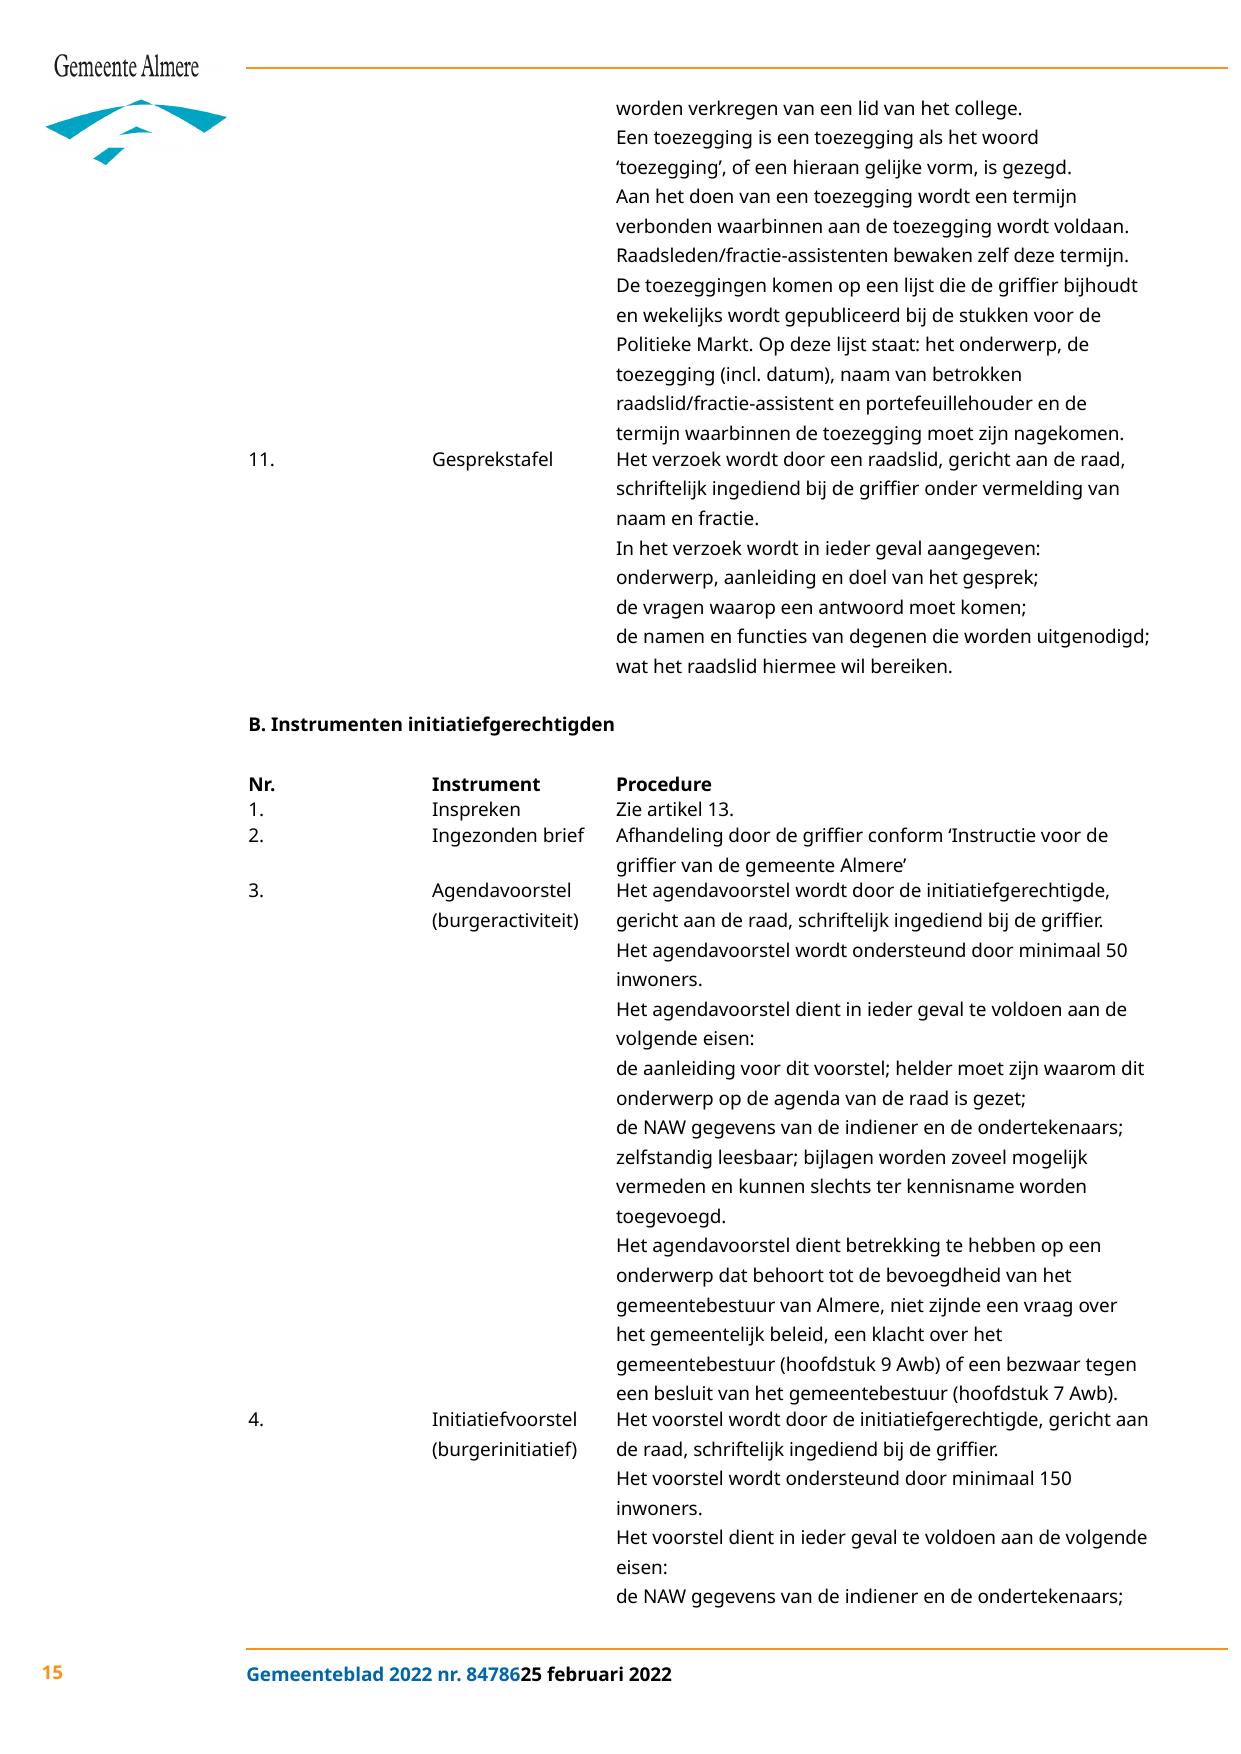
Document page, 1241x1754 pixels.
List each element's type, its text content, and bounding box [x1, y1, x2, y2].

table_header Instrument [432, 771, 616, 797]
table_cell [248, 95, 432, 446]
table_header Nr. [248, 771, 432, 797]
table_cell Ingezonden brief [432, 822, 616, 878]
table_cell 11. [248, 446, 432, 679]
table_cell Afhandeling door de griffier conform ‘Instructie voor de griffier van de gemeente Almere’ [616, 822, 1152, 878]
table_cell 4. [248, 1406, 432, 1609]
table_cell Zie artikel 13. [616, 797, 1152, 822]
picture [41, 47, 231, 172]
table_cell Het agendavoorstel wordt door de initiatiefgerechtigde, gericht aan de raad, schriftelijk ingediend bij de griffier. Het agendavoorstel wordt ondersteund door minimaal 50 inwoners. Het agendavoorstel dient in ieder geval te voldoen aan de volgende eisen: de aanleiding voor dit voorstel; helder moet zijn waarom dit onderwerp op de agenda van de raad is gezet; de NAW gegevens van de indiener en de ondertekenaars; zelfstandig leesbaar; bijlagen worden zoveel mogelijk vermeden en kunnen slechts ter kennisname worden toegevoegd. Het agendavoorstel dient betrekking te hebben op een onderwerp dat behoort tot de bevoegdheid van het gemeentebestuur van Almere, niet zijnde een vraag over het gemeentelijk beleid, een klacht over het gemeentebestuur (hoofdstuk 9 Awb) of een bezwaar tegen een besluit van het gemeentebestuur (hoofdstuk 7 Awb). [616, 878, 1152, 1406]
table_cell Initiatiefvoorstel (burgerinitiatief) [432, 1406, 616, 1609]
table_header Procedure [616, 771, 1152, 797]
text B. Instrumenten initiatiefgerechtigden [248, 712, 1152, 737]
table_cell Gesprekstafel [432, 446, 616, 679]
table_cell Het voorstel wordt door de initiatiefgerechtigde, gericht aan de raad, schriftelijk ingediend bij de griffier. Het voorstel wordt ondersteund door minimaal 150 inwoners. Het voorstel dient in ieder geval te voldoen aan de volgende eisen: de NAW gegevens van de indiener en de ondertekenaars; [616, 1406, 1152, 1609]
table_cell Agendavoorstel (burgeractiviteit) [432, 878, 616, 1406]
table_cell 1. [248, 797, 432, 822]
table_cell Het verzoek wordt door een raadslid, gericht aan de raad, schriftelijk ingediend bij de griffier onder vermelding van naam en fractie. In het verzoek wordt in ieder geval aangegeven: onderwerp, aanleiding en doel van het gesprek; de vragen waarop een antwoord moet komen; de namen en functies van degenen die worden uitgenodigd; wat het raadslid hiermee wil bereiken. [616, 446, 1152, 679]
table_cell worden verkregen van een lid van het college. Een toezegging is een toezegging als het woord ‘toezegging’, of een hieraan gelijke vorm, is gezegd. Aan het doen van een toezegging wordt een termijn verbonden waarbinnen aan de toezegging wordt voldaan. Raadsleden/fractie-assistenten bewaken zelf deze termijn. De toezeggingen komen op een lijst die de griffier bijhoudt en wekelijks wordt gepubliceerd bij de stukken voor de Politieke Markt. Op deze lijst staat: het onderwerp, de toezegging (incl. datum), naam van betrokken raadslid/fractie-assistent en portefeuillehouder en de termijn waarbinnen de toezegging moet zijn nagekomen. [616, 95, 1152, 446]
table_cell [432, 95, 616, 446]
table_cell Inspreken [432, 797, 616, 822]
table_cell 3. [248, 878, 432, 1406]
table_cell 2. [248, 822, 432, 878]
